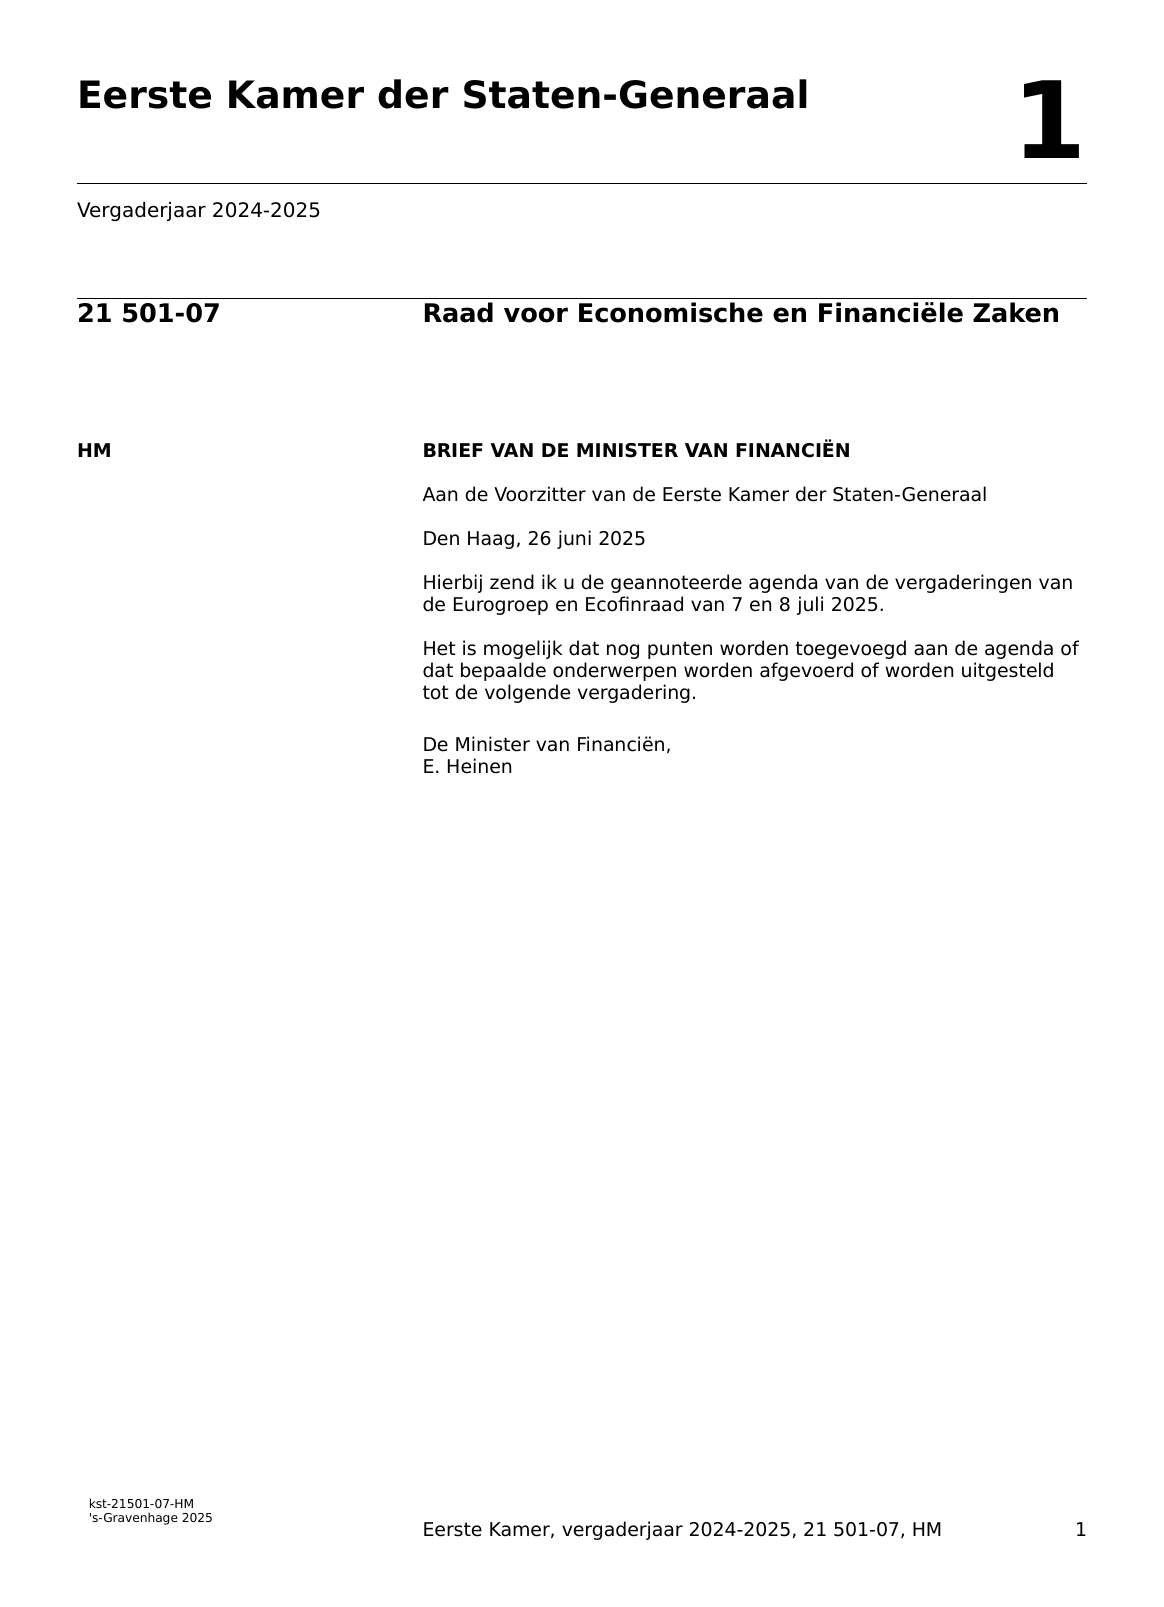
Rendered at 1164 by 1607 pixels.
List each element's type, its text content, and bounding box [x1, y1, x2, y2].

subtitle HM BRIEF VAN DE MINISTER VAN FINANCIËN [77, 440, 1087, 462]
text De Minister van Financiën, E. Heinen [422, 734, 1087, 778]
text Het is mogelijk dat nog punten worden toegevoegd aan de agenda of dat bepaalde onderwerpen worden afgevoerd of worden uitgesteld tot de volgende vergadering. [422, 638, 1087, 704]
subtitle 21 501-07 Raad voor Economische en Financiële Zaken [77, 299, 1087, 329]
text 's-Gravenhage 2025 [88, 1511, 323, 1525]
table_cell Vergaderjaar 2024-2025 [77, 184, 1087, 298]
text Aan de Voorzitter van de Eerste Kamer der Staten-Generaal [422, 484, 1087, 506]
table_header 1 [886, 59, 1087, 183]
table_header Eerste Kamer der Staten-Generaal [77, 59, 886, 183]
text Hierbij zend ik u de geannoteerde agenda van de vergaderingen van de Eurogroep en Ecofinraad van 7 en 8 juli 2025. [422, 572, 1087, 616]
text Den Haag, 26 juni 2025 [422, 528, 1087, 550]
text kst-21501-07-HM [88, 1497, 323, 1511]
